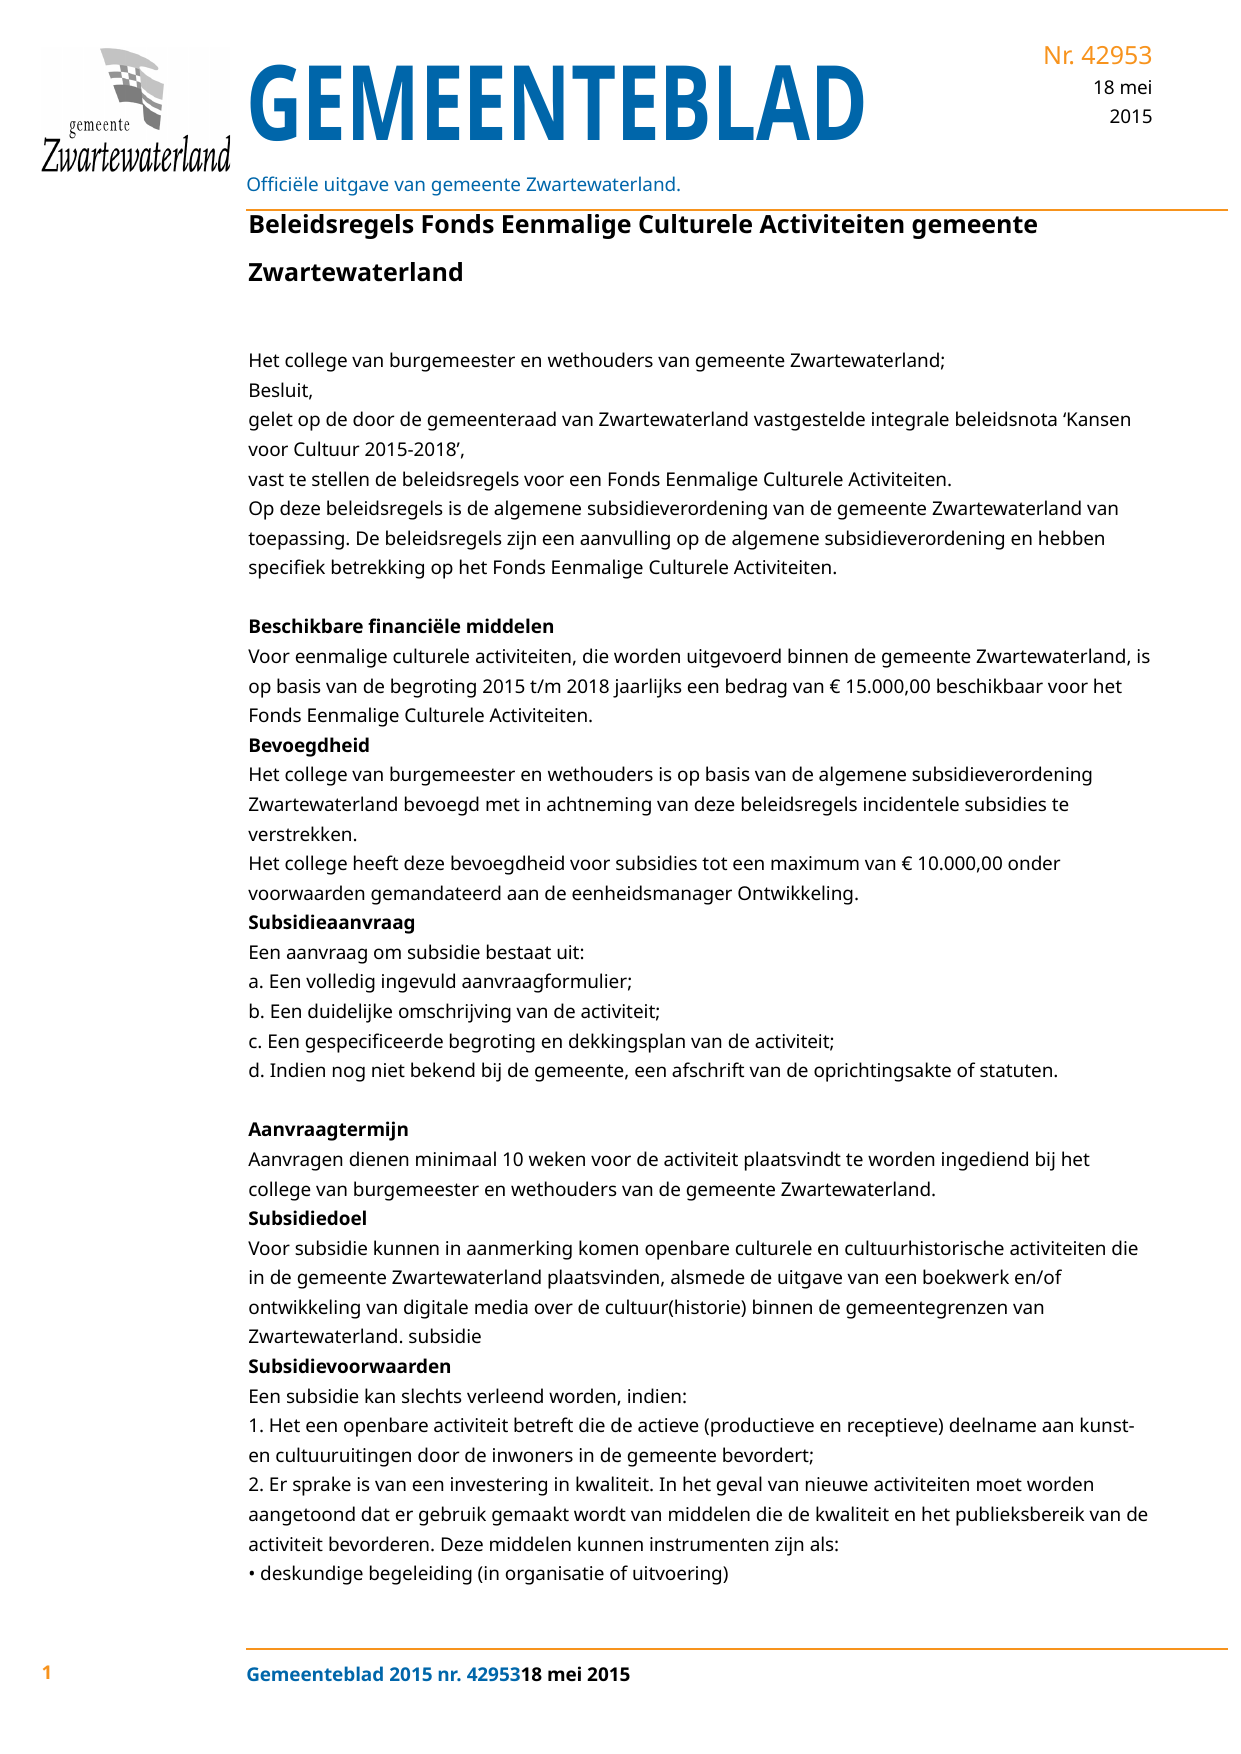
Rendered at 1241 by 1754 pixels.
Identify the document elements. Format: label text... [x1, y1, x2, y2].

text 1. Het een openbare activiteit betreft die de actieve (productieve en receptieve) deelname aan kunst- en cultuuruitingen door de inwoners in de gemeente bevordert; [248, 1412, 1152, 1468]
text Besluit, [248, 377, 1152, 403]
text b. Een duidelijke omschrijving van de activiteit; [248, 998, 1152, 1024]
text Beschikbare financiële middelen [248, 614, 1152, 639]
text Een subsidie kan slechts verleend worden, indien: [248, 1383, 1152, 1409]
text Aanvragen dienen minimaal 10 weken voor de activiteit plaatsvindt te worden ingediend bij het college van burgemeester en wethouders van de gemeente Zwartewaterland. [248, 1146, 1152, 1202]
text Op deze beleidsregels is de algemene subsidieverordening van de gemeente Zwartewaterland van toepassing. De beleidsregels zijn een aanvulling op de algemene subsidieverordening en hebben specifiek betrekking op het Fonds Eenmalige Culturele Activiteiten. [248, 495, 1152, 580]
text Subsidieaanvraag [248, 909, 1152, 935]
text gelet op de door de gemeenteraad van Zwartewaterland vastgestelde integrale beleidsnota ‘Kansen voor Cultuur 2015-2018’, [248, 407, 1152, 462]
picture [41, 47, 231, 172]
text Voor eenmalige culturele activiteiten, die worden uitgevoerd binnen de gemeente Zwartewaterland, is op basis van de begroting 2015 t/m 2018 jaarlijks een bedrag van € 15.000,00 beschikbaar voor het Fonds Eenmalige Culturele Activiteiten. [248, 643, 1152, 728]
text Het college van burgemeester en wethouders is op basis van de algemene subsidieverordening Zwartewaterland bevoegd met in achtneming van deze beleidsregels incidentele subsidies te verstrekken. [248, 762, 1152, 847]
text a. Een volledig ingevuld aanvraagformulier; [248, 969, 1152, 994]
text Beleidsregels Fonds Eenmalige Culturele Activiteiten gemeente Zwartewaterland [248, 211, 1152, 288]
text Het college heeft deze bevoegdheid voor subsidies tot een maximum van € 10.000,00 onder voorwaarden gemandateerd aan de eenheidsmanager Ontwikkeling. [248, 850, 1152, 906]
text Aanvraagtermijn [248, 1117, 1152, 1142]
text Voor subsidie kunnen in aanmerking komen openbare culturele en cultuurhistorische activiteiten die in de gemeente Zwartewaterland plaatsvinden, alsmede de uitgave van een boekwerk en/of ontwikkeling van digitale media over de cultuur(historie) binnen de gemeentegrenzen van Zwartewaterland. subsidie [248, 1235, 1152, 1349]
text c. Een gespecificeerde begroting en dekkingsplan van de activiteit; [248, 1028, 1152, 1054]
text Het college van burgemeester en wethouders van gemeente Zwartewaterland; [248, 347, 1152, 373]
text Subsidievoorwaarden [248, 1353, 1152, 1379]
text vast te stellen de beleidsregels voor een Fonds Eenmalige Culturele Activiteiten. [248, 466, 1152, 492]
text 2. Er sprake is van een investering in kwaliteit. In het geval van nieuwe activiteiten moet worden aangetoond dat er gebruik gemaakt wordt van middelen die de kwaliteit en het publieksbereik van de activiteit bevorderen. Deze middelen kunnen instrumenten zijn als: [248, 1472, 1152, 1557]
text Bevoegdheid [248, 732, 1152, 758]
text Een aanvraag om subsidie bestaat uit: [248, 939, 1152, 965]
text Subsidiedoel [248, 1205, 1152, 1231]
text • deskundige begeleiding (in organisatie of uitvoering) [248, 1560, 1152, 1586]
text d. Indien nog niet bekend bij de gemeente, een afschrift van de oprichtingsakte of statuten. [248, 1057, 1152, 1083]
